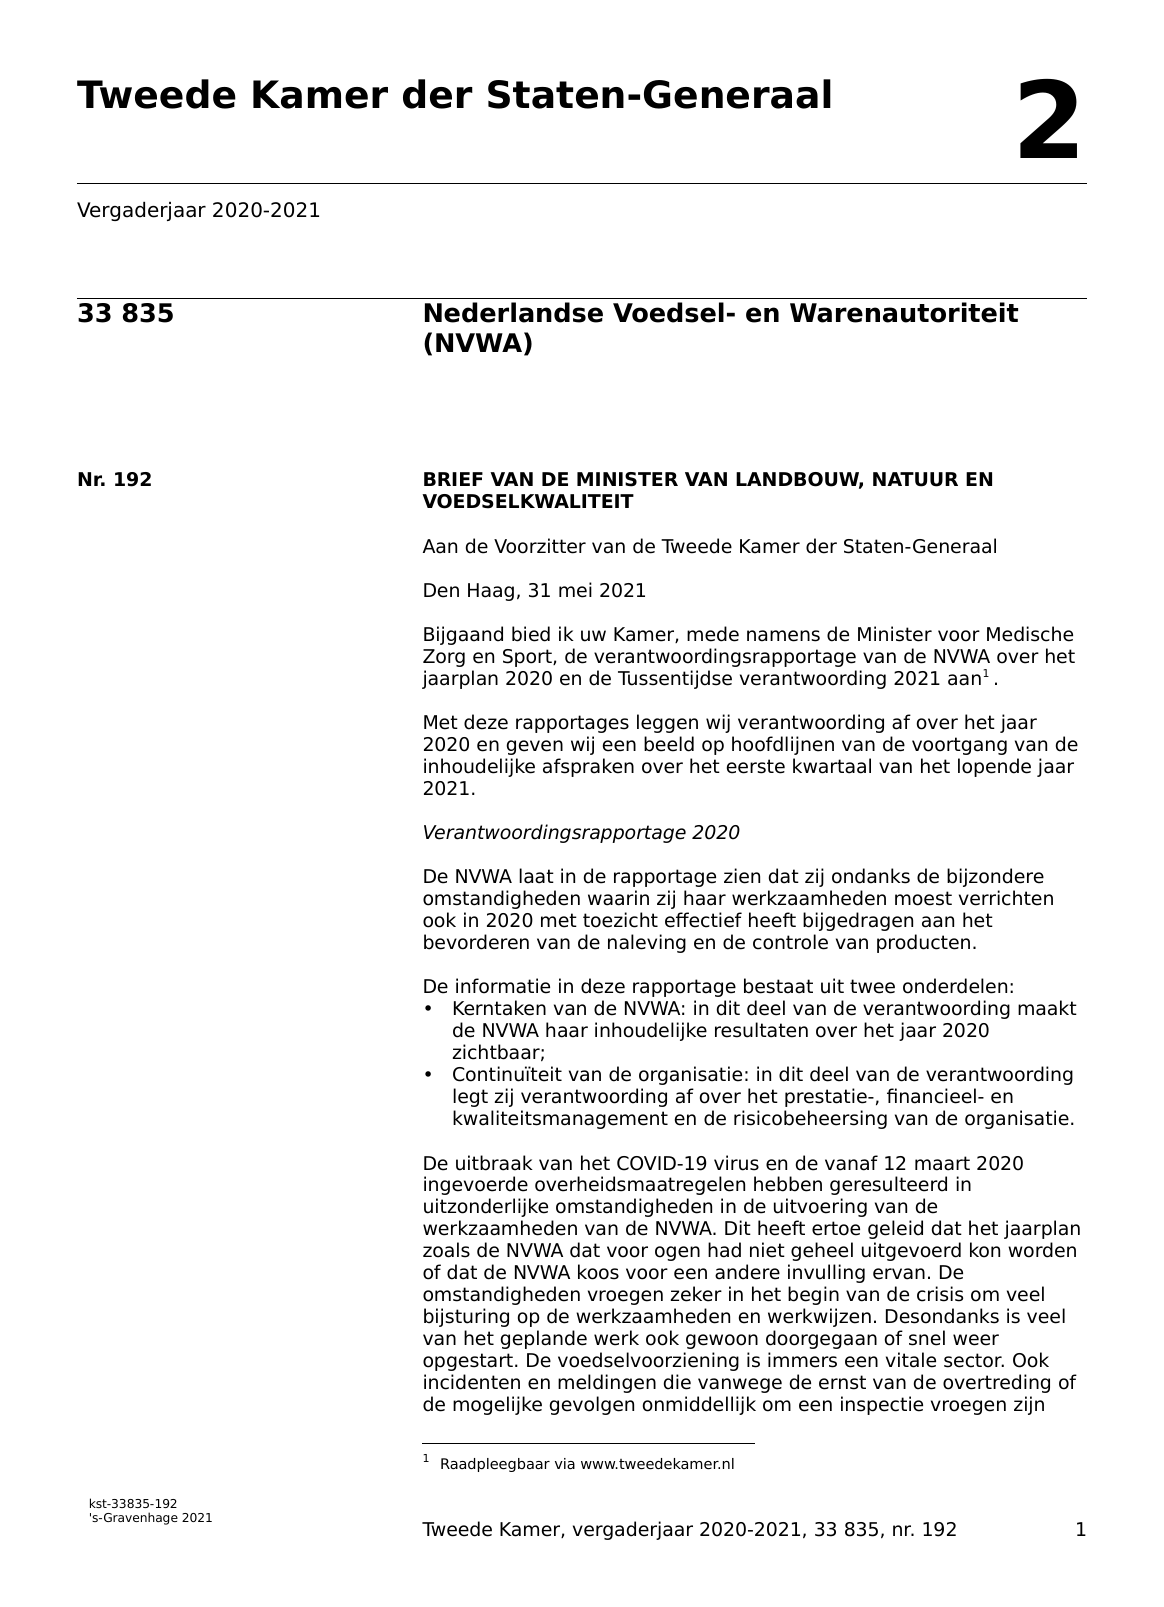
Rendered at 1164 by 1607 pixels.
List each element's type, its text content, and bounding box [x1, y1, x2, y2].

text 's-Gravenhage 2021 [88, 1511, 323, 1525]
text • Continuïteit van de organisatie: in dit deel van de verantwoording legt zij verantwoording af over het prestatie-, financieel- en kwaliteitsmanagement en de risicobeheersing van de organisatie. [422, 1064, 1087, 1130]
text Raadpleegbaar via www.tweedekamer.nl [422, 1452, 1087, 1474]
text De NVWA laat in de rapportage zien dat zij ondanks de bijzondere omstandigheden waarin zij haar werkzaamheden moest verrichten ook in 2020 met toezicht effectief heeft bijgedragen aan het bevorderen van de naleving en de controle van producten. [422, 866, 1087, 954]
subtitle 33 835 Nederlandse Voedsel- en Warenautoriteit (NVWA) [77, 299, 1087, 358]
subtitle Nr. 192 BRIEF VAN DE MINISTER VAN LANDBOUW, NATUUR EN VOEDSELKWALITEIT [77, 469, 1087, 513]
text De uitbraak van het COVID-19 virus en de vanaf 12 maart 2020 ingevoerde overheidsmaatregelen hebben geresulteerd in uitzonderlijke omstandigheden in de uitvoering van de werkzaamheden van de NVWA. Dit heeft ertoe geleid dat het jaarplan zoals de NVWA dat voor ogen had niet geheel uitgevoerd kon worden of dat de NVWA koos voor een andere invulling ervan. De omstandigheden vroegen zeker in het begin van de crisis om veel bijsturing op de werkzaamheden en werkwijzen. Desondanks is veel van het geplande werk ook gewoon doorgegaan of snel weer opgestart. De voedselvoorziening is immers een vitale sector. Ook incidenten en meldingen die vanwege de ernst van de overtreding of de mogelijke gevolgen onmiddellijk om een inspectie vroegen zijn [422, 1152, 1087, 1416]
table_cell Vergaderjaar 2020-2021 [77, 184, 1087, 298]
text Den Haag, 31 mei 2021 [422, 580, 1087, 602]
text Bijgaand bied ik uw Kamer, mede namens de Minister voor Medische Zorg en Sport, de verantwoordingsrapportage van de NVWA over het jaarplan 2020 en de Tussentijdse verantwoording 2021 aan. [422, 624, 1087, 690]
table_header Tweede Kamer der Staten-Generaal [77, 59, 886, 183]
text kst-33835-192 [88, 1497, 323, 1511]
text • Kerntaken van de NVWA: in dit deel van de verantwoording maakt de NVWA haar inhoudelijke resultaten over het jaar 2020 zichtbaar; [422, 998, 1087, 1064]
table_header 2 [886, 59, 1087, 183]
subtitle Verantwoordingsrapportage 2020 [422, 822, 1087, 844]
text Aan de Voorzitter van de Tweede Kamer der Staten-Generaal [422, 536, 1087, 557]
text Met deze rapportages leggen wij verantwoording af over het jaar 2020 en geven wij een beeld op hoofdlijnen van de voortgang van de inhoudelijke afspraken over het eerste kwartaal van het lopende jaar 2021. [422, 712, 1087, 800]
text De informatie in deze rapportage bestaat uit twee onderdelen: [422, 976, 1087, 998]
